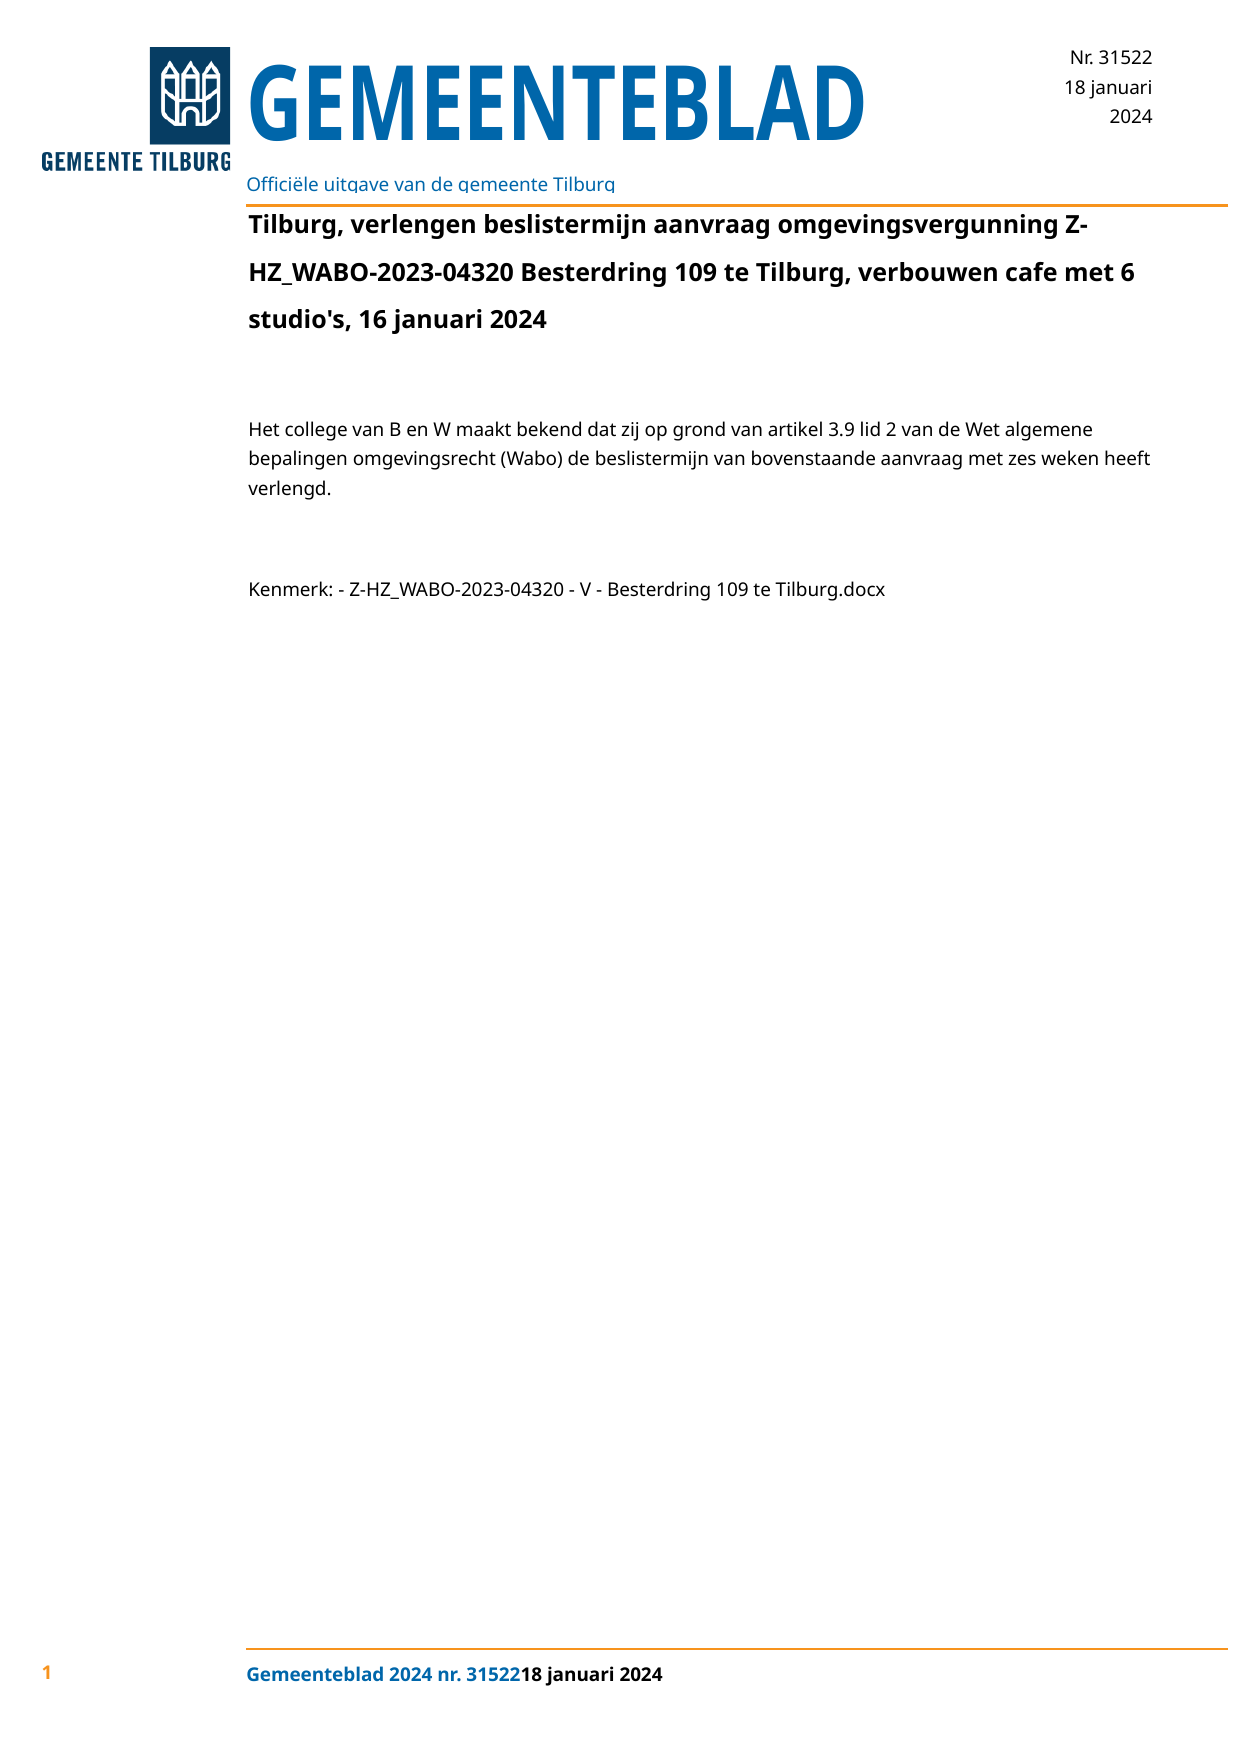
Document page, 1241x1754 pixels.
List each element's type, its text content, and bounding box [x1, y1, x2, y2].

text Het college van B en W maakt bekend dat zij op grond van artikel 3.9 lid 2 van de Wet algemene bepalingen omgevingsrecht (Wabo) de beslistermijn van bovenstaande aanvraag met zes weken heeft verlengd. [248, 416, 1152, 501]
text Kenmerk: - Z-HZ_WABO-2023-04320 - V - Besterdring 109 te Tilburg.docx [248, 576, 1152, 602]
text Tilburg, verlengen beslistermijn aanvraag omgevingsvergunning Z-HZ_WABO-2023-04320 Besterdring 109 te Tilburg, verbouwen cafe met 6 studio's, 16 januari 2024 [248, 207, 1152, 336]
picture [41, 47, 231, 172]
